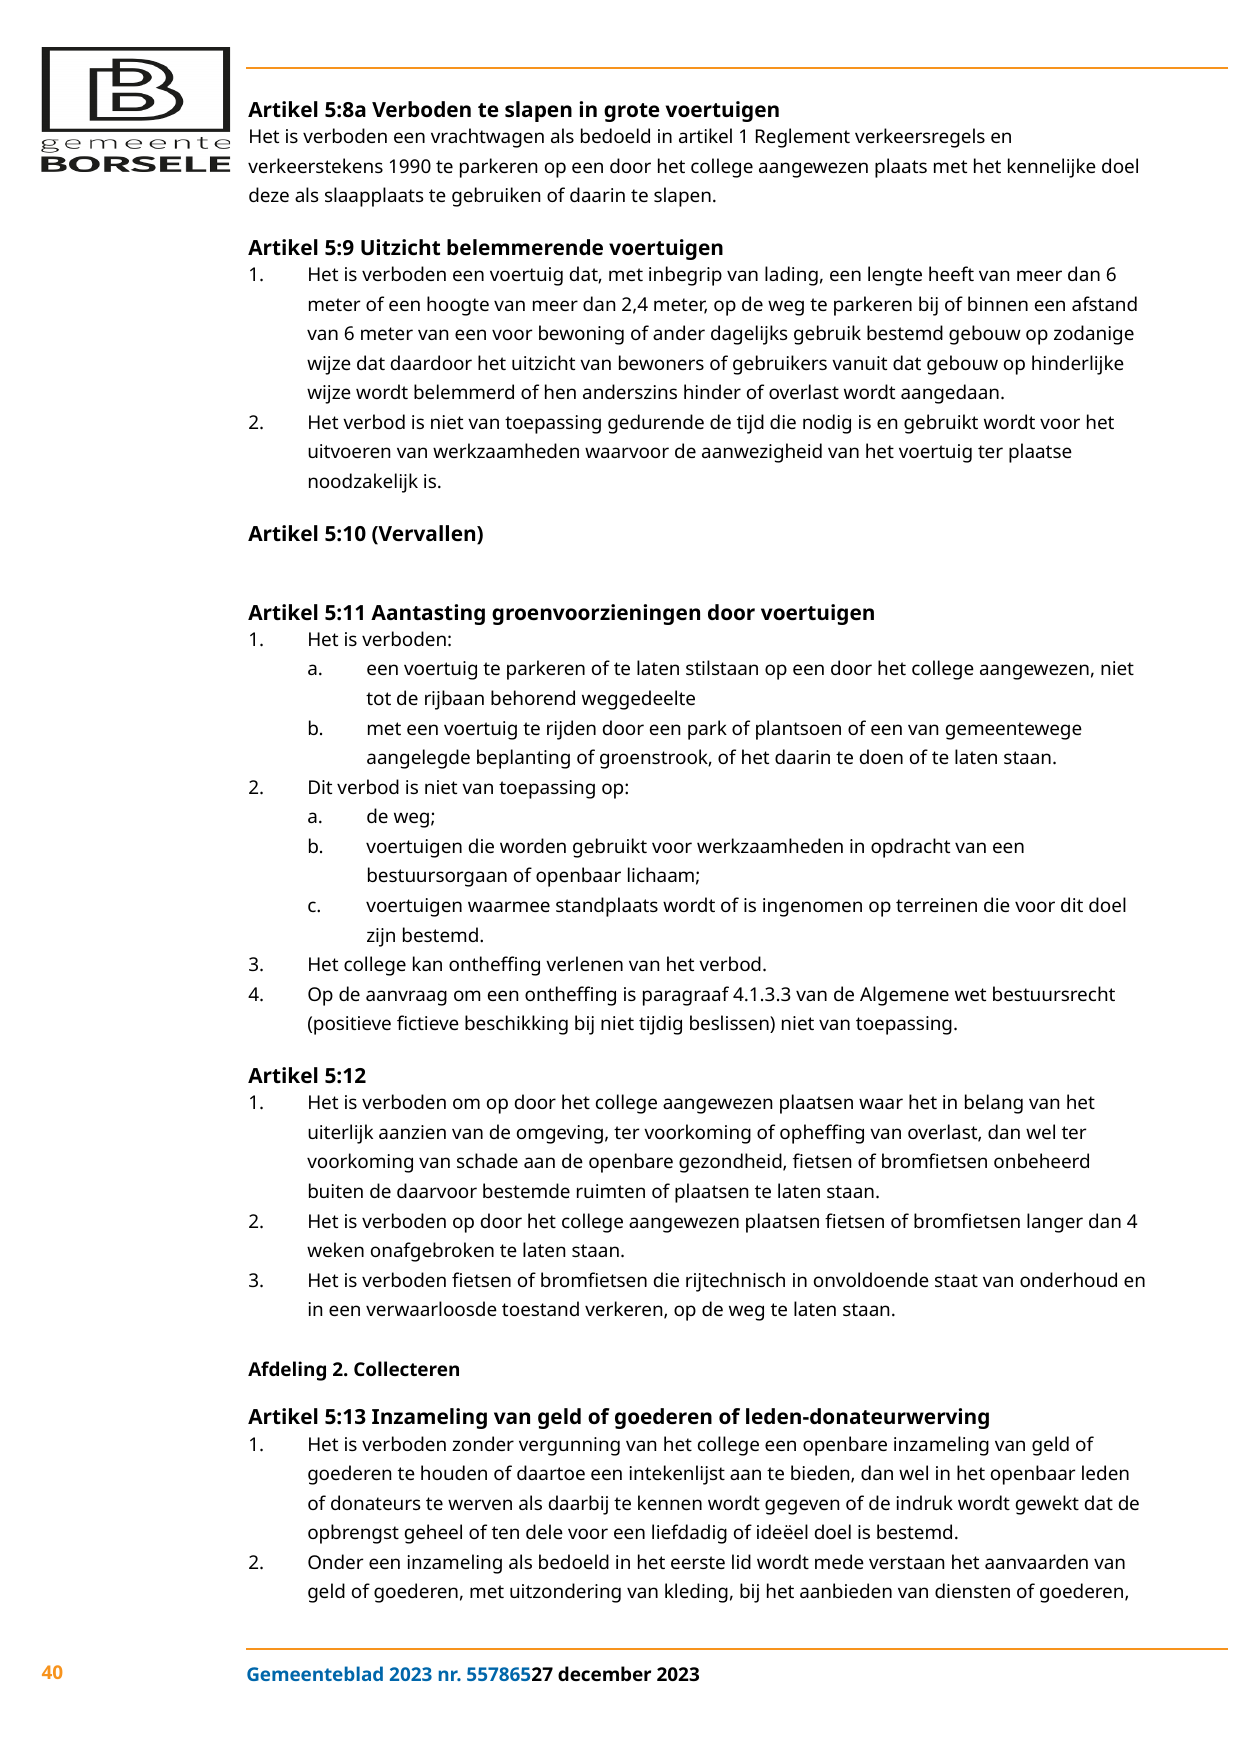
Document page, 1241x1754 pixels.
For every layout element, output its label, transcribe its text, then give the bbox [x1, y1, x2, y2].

list een voertuig te parkeren of te laten stilstaan op een door het college aangewezen, niet tot de rijbaan behorend weggedeelte [307, 656, 1152, 711]
text Artikel 5:12 [248, 1061, 1152, 1089]
list Het is verboden fietsen of bromfietsen die rijtechnisch in onvoldoende staat van onderhoud en in een verwaarloosde toestand verkeren, op de weg te laten staan. [248, 1267, 1152, 1322]
picture [41, 47, 231, 172]
list Het is verboden een voertuig dat, met inbegrip van lading, een lengte heeft van meer dan 6 meter of een hoogte van meer dan 2,4 meter, op de weg te parkeren bij of binnen een afstand van 6 meter van een voor bewoning of ander dagelijks gebruik bestemd gebouw op zodanige wijze dat daardoor het uitzicht van bewoners of gebruikers vanuit dat gebouw op hinderlijke wijze wordt belemmerd of hen anderszins hinder of overlast wordt aangedaan. [248, 261, 1152, 405]
text Artikel 5:9 Uitzicht belemmerende voertuigen [248, 233, 1152, 261]
list Het college kan ontheffing verlenen van het verbod. [248, 951, 1152, 977]
text Artikel 5:8a Verboden te slapen in grote voertuigen [248, 95, 1152, 123]
text Artikel 5:13 Inzameling van geld of goederen of leden-donateurwerving [248, 1402, 1152, 1431]
list voertuigen die worden gebruikt voor werkzaamheden in opdracht van een bestuursorgaan of openbaar lichaam; [307, 833, 1152, 888]
list Onder een inzameling als bedoeld in het eerste lid wordt mede verstaan het aanvaarden van geld of goederen, met uitzondering van kleding, bij het aanbieden van diensten of goederen, [248, 1549, 1152, 1604]
list Het is verboden zonder vergunning van het college een openbare inzameling van geld of goederen te houden of daartoe een intekenlijst aan te bieden, dan wel in het openbaar leden of donateurs te werven als daarbij te kennen wordt gegeven of de indruk wordt gewekt dat de opbrengst geheel of ten dele voor een liefdadig of ideëel doel is bestemd. [248, 1431, 1152, 1545]
text Het is verboden een vrachtwagen als bedoeld in artikel 1 Reglement verkeersregels en verkeerstekens 1990 te parkeren op een door het college aangewezen plaats met het kennelijke doel deze als slaapplaats te gebruiken of daarin te slapen. [248, 123, 1152, 208]
list voertuigen waarmee standplaats wordt of is ingenomen op terreinen die voor dit doel zijn bestemd. [307, 892, 1152, 948]
text Afdeling 2. Collecteren [248, 1356, 1152, 1381]
list Het verbod is niet van toepassing gedurende de tijd die nodig is en gebruikt wordt voor het uitvoeren van werkzaamheden waarvoor de aanwezigheid van het voertuig ter plaatse noodzakelijk is. [248, 409, 1152, 494]
list met een voertuig te rijden door een park of plantsoen of een van gemeentewege aangelegde beplanting of groenstrook, of het daarin te doen of te laten staan. [307, 715, 1152, 770]
text Artikel 5:11 Aantasting groenvoorzieningen door voertuigen [248, 598, 1152, 626]
list Het is verboden om op door het college aangewezen plaatsen waar het in belang van het uiterlijk aanzien van de omgeving, ter voorkoming of opheffing van overlast, dan wel ter voorkoming van schade aan de openbare gezondheid, fietsen of bromfietsen onbeheerd buiten de daarvoor bestemde ruimten of plaatsen te laten staan. [248, 1089, 1152, 1204]
list de weg; [307, 803, 1152, 829]
list Het is verboden op door het college aangewezen plaatsen fietsen of bromfietsen langer dan 4 weken onafgebroken te laten staan. [248, 1208, 1152, 1263]
list Op de aanvraag om een ontheffing is paragraaf 4.1.3.3 van de Algemene wet bestuursrecht (positieve fictieve beschikking bij niet tijdig beslissen) niet van toepassing. [248, 981, 1152, 1036]
text Artikel 5:10 (Vervallen) [248, 519, 1152, 547]
list Het is verboden: [248, 626, 1152, 652]
list Dit verbod is niet van toepassing op: [248, 774, 1152, 800]
